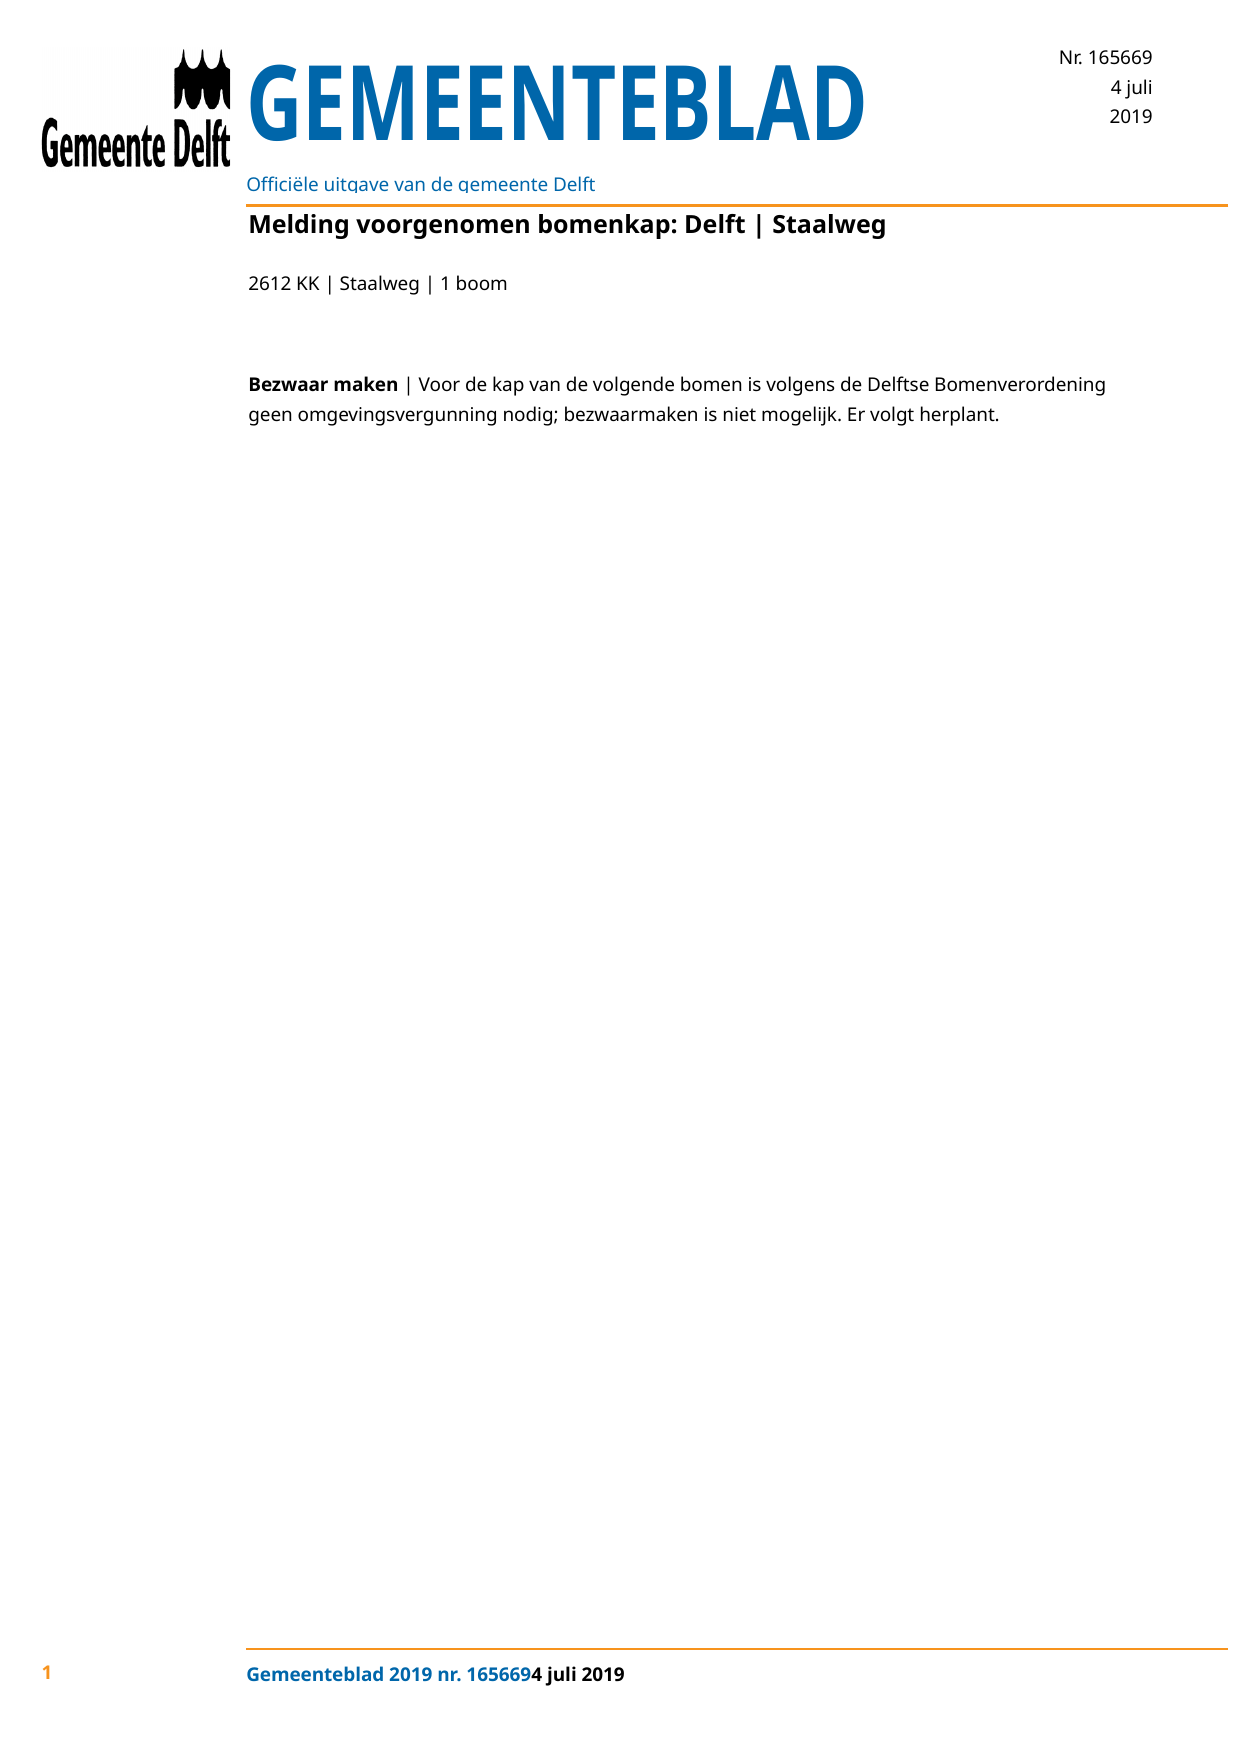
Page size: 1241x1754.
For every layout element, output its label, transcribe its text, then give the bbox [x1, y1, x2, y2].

picture [41, 47, 231, 172]
text 2612 KK | Staalweg | 1 boom [248, 270, 1152, 296]
text Melding voorgenomen bomenkap: Delft | Staalweg [248, 207, 1152, 241]
text Bezwaar maken | Voor de kap van de volgende bomen is volgens de Delftse Bomenverordening geen omgevingsvergunning nodig; bezwaarmaken is niet mogelijk. Er volgt herplant. [248, 371, 1152, 426]
